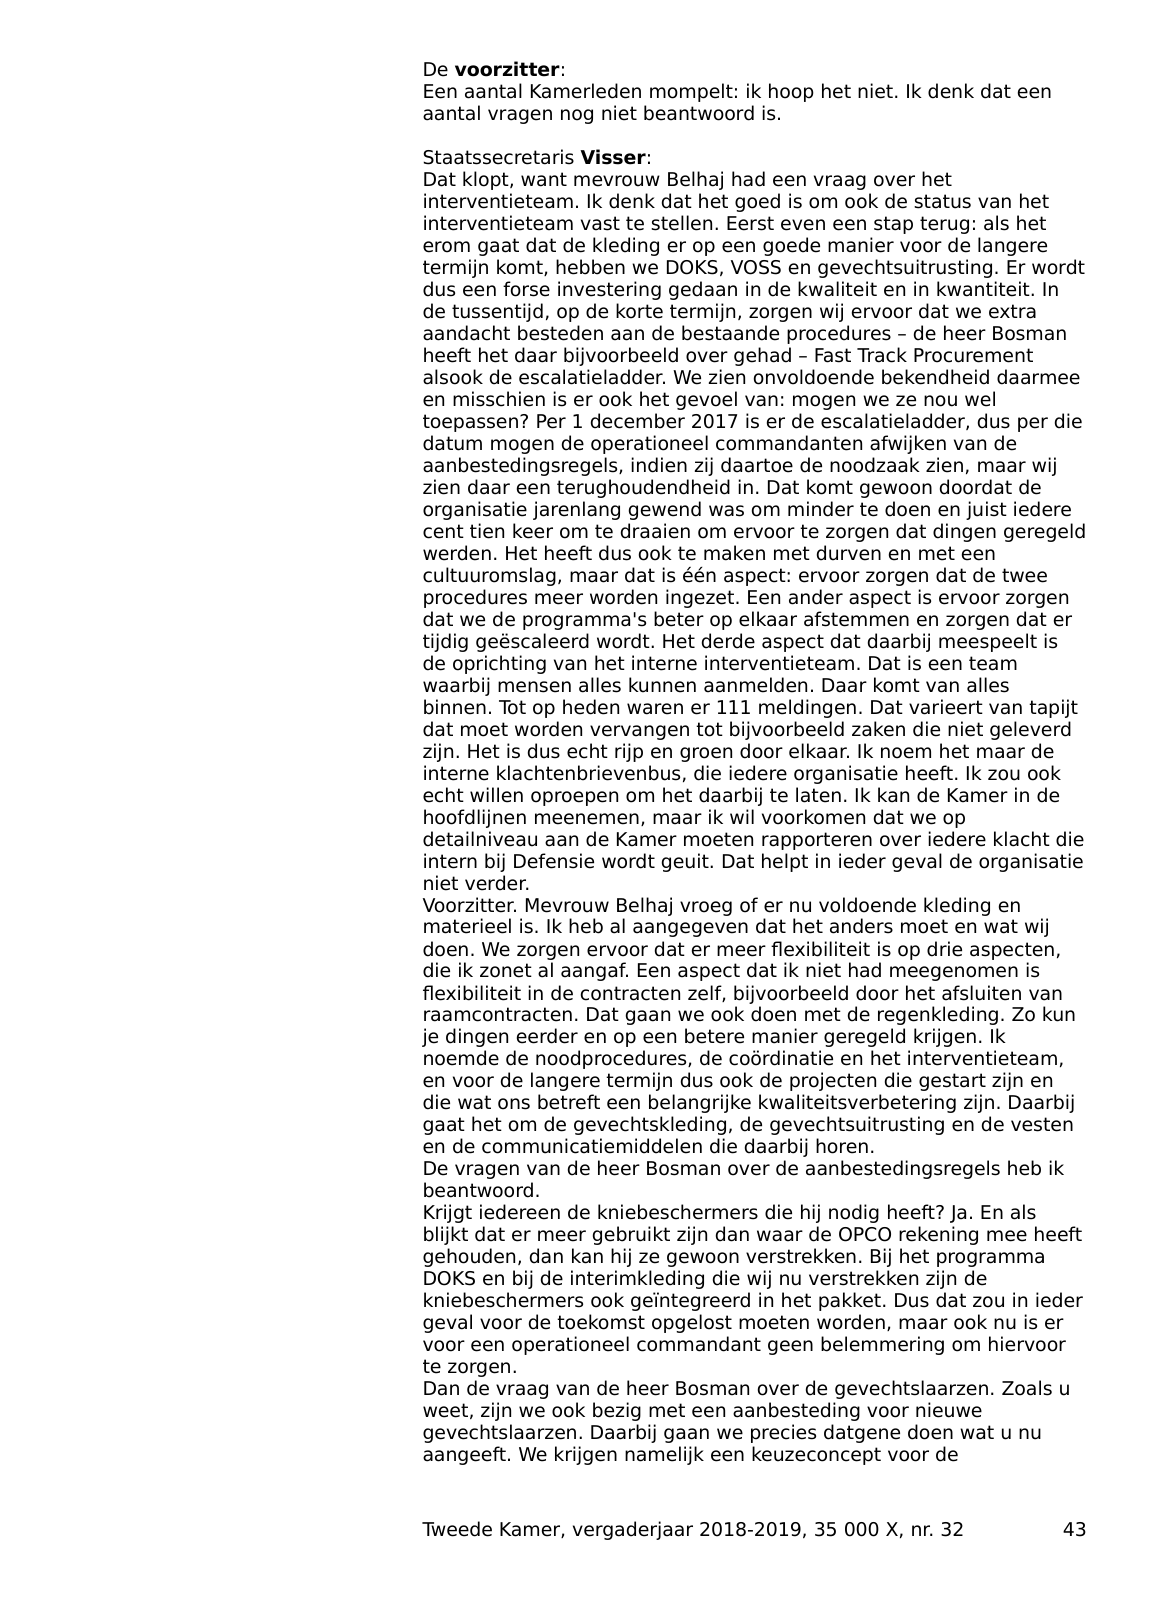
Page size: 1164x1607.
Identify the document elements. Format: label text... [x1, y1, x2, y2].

text Krijgt iedereen de kniebeschermers die hij nodig heeft? Ja. En als blijkt dat er meer gebruikt zijn dan waar de OPCO rekening mee heeft gehouden, dan kan hij ze gewoon verstrekken. Bij het programma DOKS en bij de interimkleding die wij nu verstrekken zijn de kniebeschermers ook geïntegreerd in het pakket. Dus dat zou in ieder geval voor de toekomst opgelost moeten worden, maar ook nu is er voor een operationeel commandant geen belemmering om hiervoor te zorgen. [422, 1202, 1087, 1378]
text Een aantal Kamerleden mompelt: ik hoop het niet. Ik denk dat een aantal vragen nog niet beantwoord is. [422, 81, 1087, 125]
text Dat klopt, want mevrouw Belhaj had een vraag over het interventieteam. Ik denk dat het goed is om ook de status van het interventieteam vast te stellen. Eerst even een stap terug: als het erom gaat dat de kleding er op een goede manier voor de langere termijn komt, hebben we DOKS, VOSS en gevechtsuitrusting. Er wordt dus een forse investering gedaan in de kwaliteit en in kwantiteit. In de tussentijd, op de korte termijn, zorgen wij ervoor dat we extra aandacht besteden aan de bestaande procedures – de heer Bosman heeft het daar bijvoorbeeld over gehad – Fast Track Procurement alsook de escalatieladder. We zien onvoldoende bekendheid daarmee en misschien is er ook het gevoel van: mogen we ze nou wel toepassen? Per 1 december 2017 is er de escalatieladder, dus per die datum mogen de operationeel commandanten afwijken van de aanbestedingsregels, indien zij daartoe de noodzaak zien, maar wij zien daar een terughoudendheid in. Dat komt gewoon doordat de organisatie jarenlang gewend was om minder te doen en juist iedere cent tien keer om te draaien om ervoor te zorgen dat dingen geregeld werden. Het heeft dus ook te maken met durven en met een cultuuromslag, maar dat is één aspect: ervoor zorgen dat de twee procedures meer worden ingezet. Een ander aspect is ervoor zorgen dat we de programma's beter op elkaar afstemmen en zorgen dat er tijdig geëscaleerd wordt. Het derde aspect dat daarbij meespeelt is de oprichting van het interne interventieteam. Dat is een team waarbij mensen alles kunnen aanmelden. Daar komt van alles binnen. Tot op heden waren er 111 meldingen. Dat varieert van tapijt dat moet worden vervangen tot bijvoorbeeld zaken die niet geleverd zijn. Het is dus echt rijp en groen door elkaar. Ik noem het maar de interne klachtenbrievenbus, die iedere organisatie heeft. Ik zou ook echt willen oproepen om het daarbij te laten. Ik kan de Kamer in de hoofdlijnen meenemen, maar ik wil voorkomen dat we op detailniveau aan de Kamer moeten rapporteren over iedere klacht die intern bij Defensie wordt geuit. Dat helpt in ieder geval de organisatie niet verder. [422, 169, 1087, 894]
text Dan de vraag van de heer Bosman over de gevechtslaarzen. Zoals u weet, zijn we ook bezig met een aanbesteding voor nieuwe gevechtslaarzen. Daarbij gaan we precies datgene doen wat u nu aangeeft. We krijgen namelijk een keuzeconcept voor de [422, 1378, 1087, 1466]
text Staatssecretaris Visser: [422, 147, 1087, 169]
text De vragen van de heer Bosman over de aanbestedingsregels heb ik beantwoord. [422, 1158, 1087, 1202]
text Voorzitter. Mevrouw Belhaj vroeg of er nu voldoende kleding en materieel is. Ik heb al aangegeven dat het anders moet en wat wij doen. We zorgen ervoor dat er meer flexibiliteit is op drie aspecten, die ik zonet al aangaf. Een aspect dat ik niet had meegenomen is flexibiliteit in de contracten zelf, bijvoorbeeld door het afsluiten van raamcontracten. Dat gaan we ook doen met de regenkleding. Zo kun je dingen eerder en op een betere manier geregeld krijgen. Ik noemde de noodprocedures, de coördinatie en het interventieteam, en voor de langere termijn dus ook de projecten die gestart zijn en die wat ons betreft een belangrijke kwaliteitsverbetering zijn. Daarbij gaat het om de gevechtskleding, de gevechtsuitrusting en de vesten en de communicatiemiddelen die daarbij horen. [422, 894, 1087, 1158]
text De voorzitter: [422, 59, 1087, 81]
